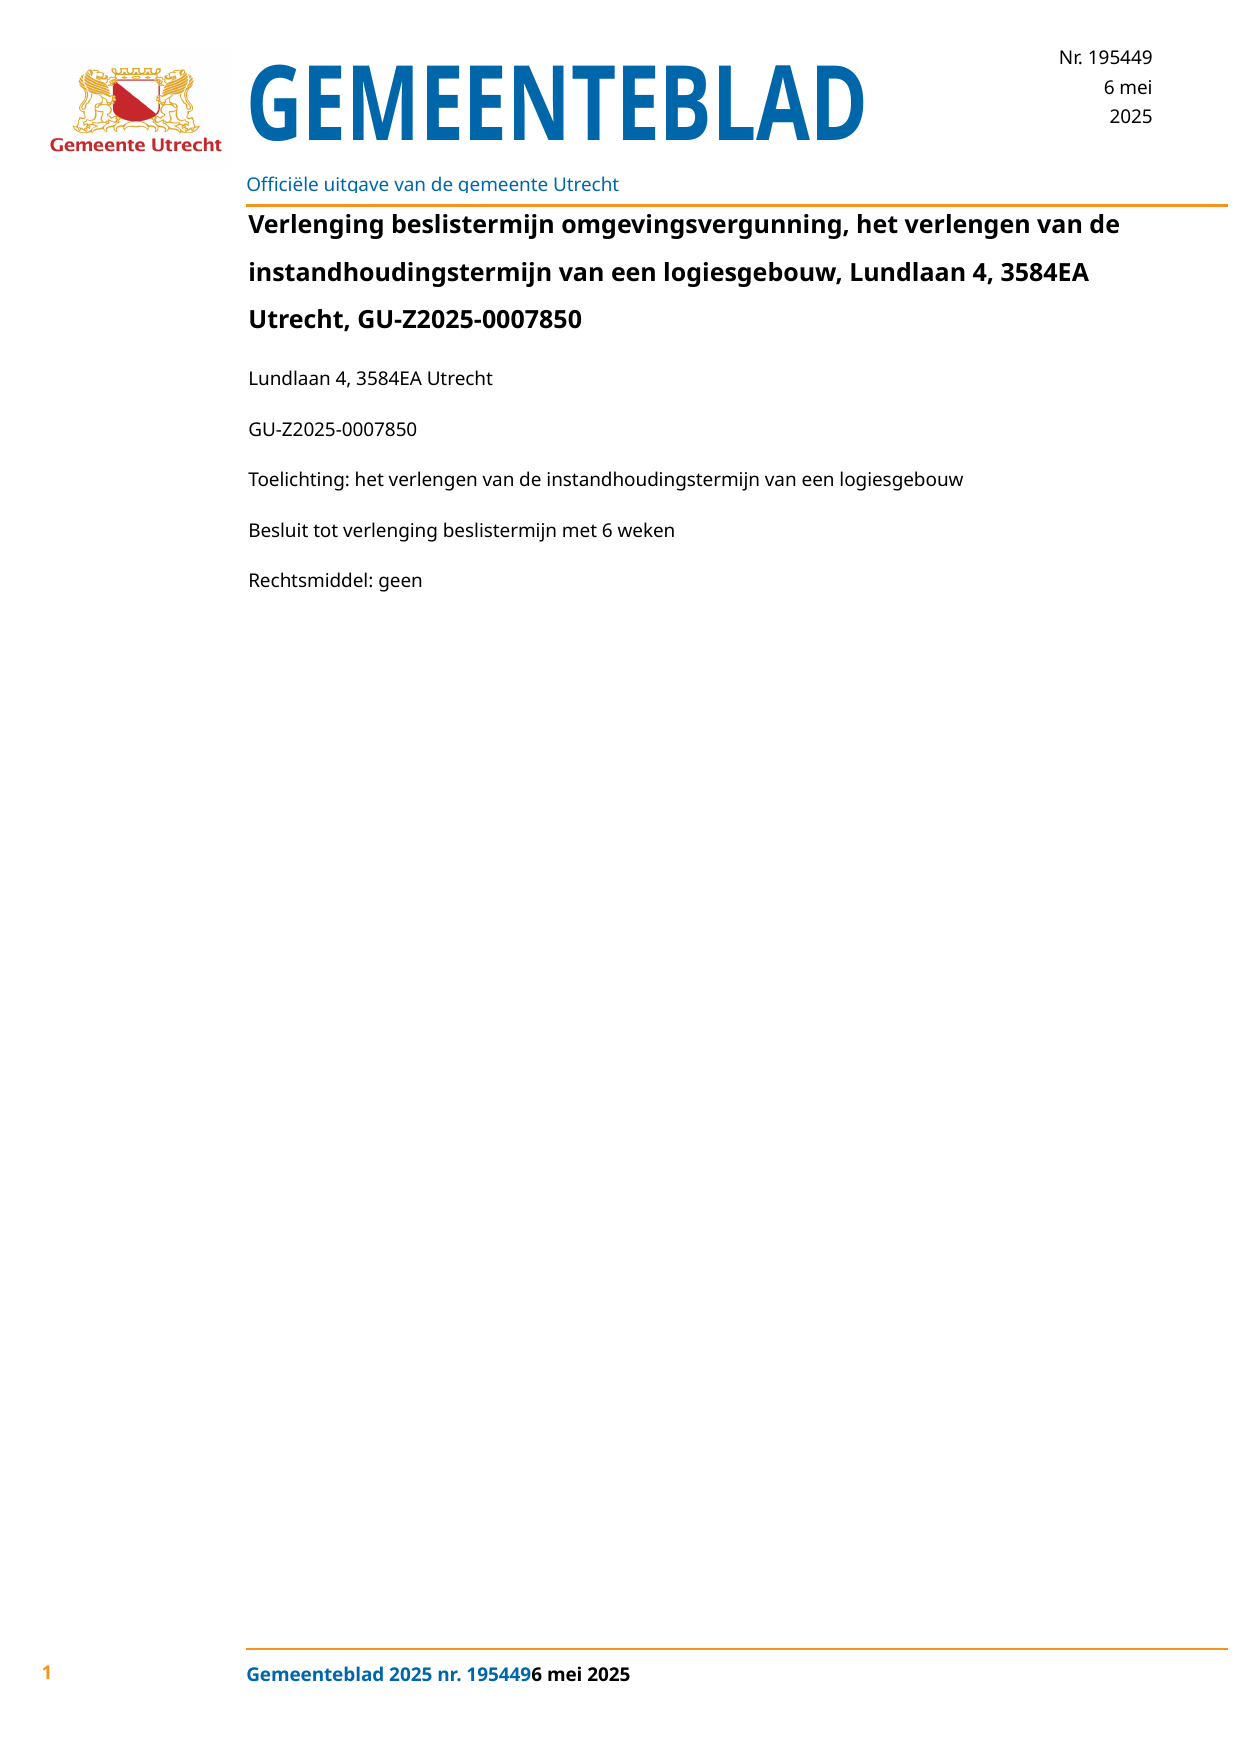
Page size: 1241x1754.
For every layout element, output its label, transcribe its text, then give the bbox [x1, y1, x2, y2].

picture [41, 47, 231, 172]
text GU-Z2025-0007850 [248, 416, 1152, 442]
text Besluit tot verlenging beslistermijn met 6 weken [248, 517, 1152, 542]
text Verlenging beslistermijn omgevingsvergunning, het verlengen van de instandhoudingstermijn van een logiesgebouw, Lundlaan 4, 3584EA Utrecht, GU-Z2025-0007850 [248, 207, 1152, 336]
text Rechtsmiddel: geen [248, 567, 1152, 593]
text Toelichting: het verlengen van de instandhoudingstermijn van een logiesgebouw [248, 466, 1152, 492]
text Lundlaan 4, 3584EA Utrecht [248, 366, 1152, 391]
